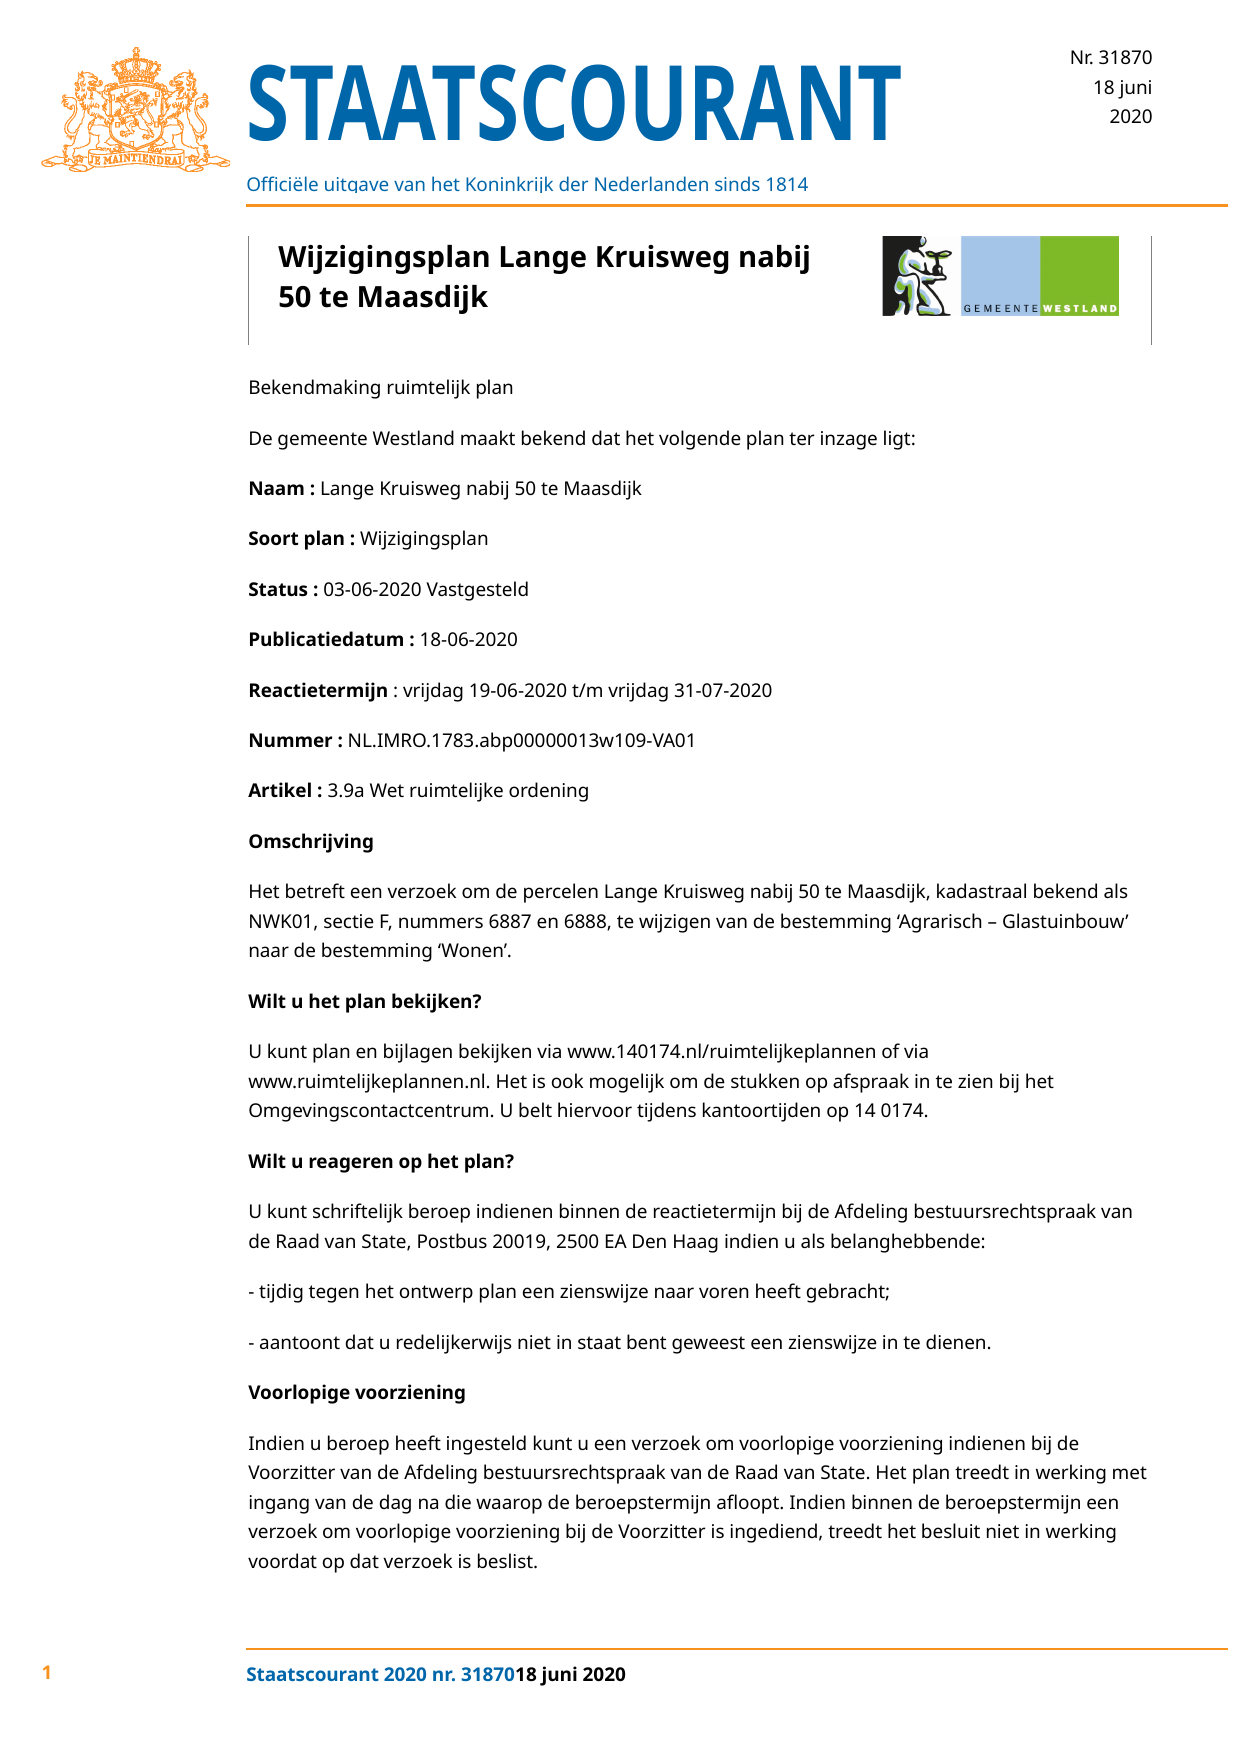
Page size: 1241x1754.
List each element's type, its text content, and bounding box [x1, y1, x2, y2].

text U kunt schriftelijk beroep indienen binnen de reactietermijn bij de Afdeling bestuursrechtspraak van de Raad van State, Postbus 20019, 2500 EA Den Haag indien u als belanghebbende: [248, 1198, 1152, 1254]
text Artikel : 3.9a Wet ruimtelijke ordening [248, 778, 1152, 803]
text Publicatiedatum : 18-06-2020 [248, 626, 1152, 652]
text Indien u beroep heeft ingesteld kunt u een verzoek om voorlopige voorziening indienen bij de Voorzitter van de Afdeling bestuursrechtspraak van de Raad van State. Het plan treedt in werking met ingang van de dag na die waarop de beroepstermijn afloopt. Indien binnen de beroepstermijn een verzoek om voorlopige voorziening bij de Voorzitter is ingediend, treedt het besluit niet in werking voordat op dat verzoek is beslist. [248, 1430, 1152, 1574]
text - aantoont dat u redelijkerwijs niet in staat bent geweest een zienswijze in te dienen. [248, 1329, 1152, 1354]
text Bekendmaking ruimtelijk plan [248, 374, 1152, 400]
text Wilt u het plan bekijken? [248, 988, 1152, 1014]
text - tijdig tegen het ontwerp plan een zienswijze naar voren heeft gebracht; [248, 1278, 1152, 1304]
text Wilt u reageren op het plan? [248, 1148, 1152, 1174]
text Omschrijving [248, 828, 1152, 854]
picture [882, 236, 1119, 316]
picture [41, 47, 231, 172]
text Voorlopige voorziening [248, 1379, 1152, 1405]
text Status : 03-06-2020 Vastgesteld [248, 576, 1152, 602]
text Reactietermijn : vrijdag 19-06-2020 t/m vrijdag 31-07-2020 [248, 677, 1152, 702]
text Soort plan : Wijzigingsplan [248, 526, 1152, 551]
table_header Wijzigingsplan Lange Kruisweg nabij 50 te Maasdijk [249, 236, 850, 345]
text Het betreft een verzoek om de percelen Lange Kruisweg nabij 50 te Maasdijk, kadastraal bekend als NWK01, sectie F, nummers 6887 en 6888, te wijzigen van de bestemming ‘Agrarisch – Glastuinbouw’ naar de bestemming ‘Wonen’. [248, 878, 1152, 963]
text Nummer : NL.IMRO.1783.abp00000013w109-VA01 [248, 727, 1152, 753]
table_header [850, 236, 1151, 345]
text U kunt plan en bijlagen bekijken via www.140174.nl/ruimtelijkeplannen of via www.ruimtelijkeplannen.nl. Het is ook mogelijk om de stukken op afspraak in te zien bij het Omgevingscontactcentrum. U belt hiervoor tijdens kantoortijden op 14 0174. [248, 1038, 1152, 1123]
text De gemeente Westland maakt bekend dat het volgende plan ter inzage ligt: [248, 425, 1152, 450]
text Naam : Lange Kruisweg nabij 50 te Maasdijk [248, 475, 1152, 501]
